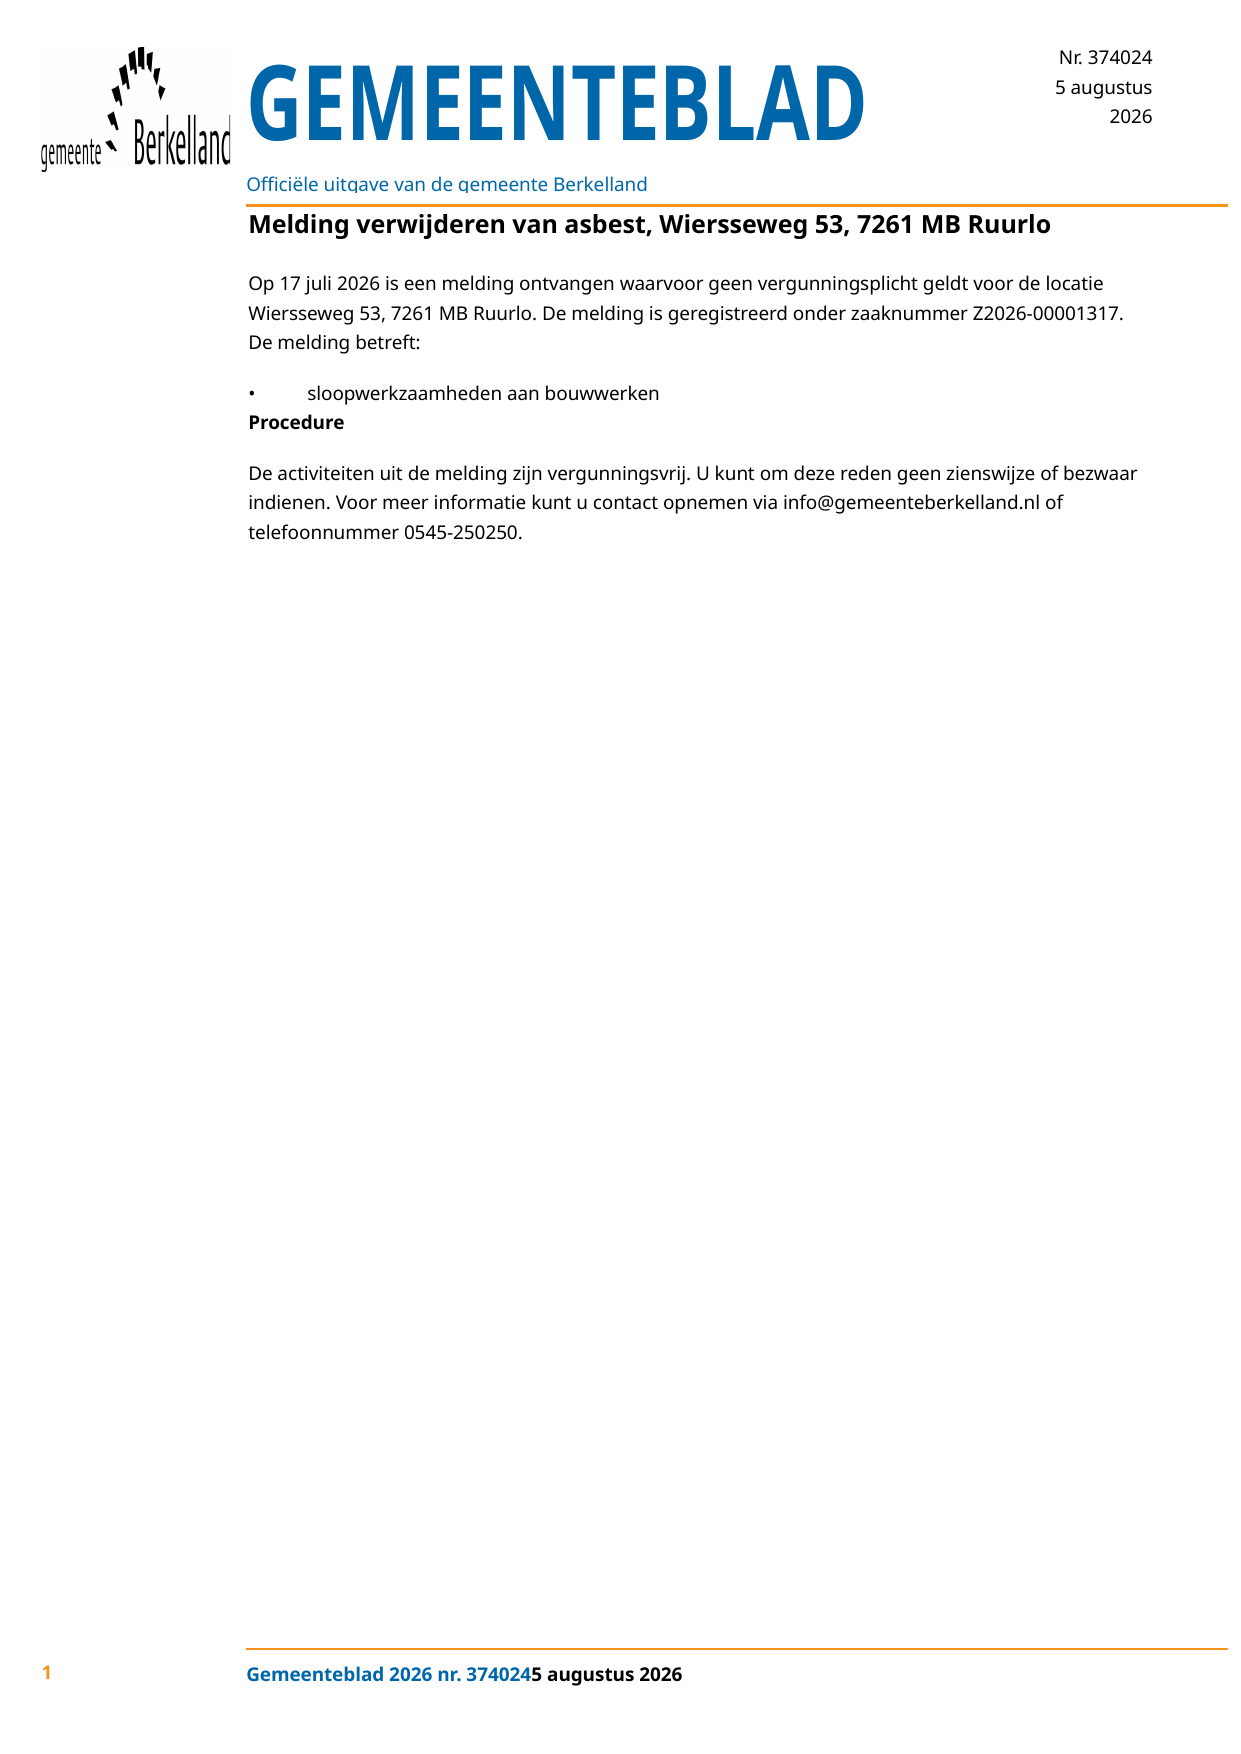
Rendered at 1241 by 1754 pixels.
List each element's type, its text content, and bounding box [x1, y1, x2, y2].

picture [41, 47, 231, 172]
text Op 17 juli 2026 is een melding ontvangen waarvoor geen vergunningsplicht geldt voor de locatie Wiersseweg 53, 7261 MB Ruurlo. De melding is geregistreerd onder zaaknummer Z2026-00001317. De melding betreft: [248, 270, 1152, 355]
text Procedure [248, 409, 1152, 435]
text Melding verwijderen van asbest, Wiersseweg 53, 7261 MB Ruurlo [248, 207, 1152, 241]
text De activiteiten uit de melding zijn vergunningsvrij. U kunt om deze reden geen zienswijze of bezwaar indienen. Voor meer informatie kunt u contact opnemen via info@gemeenteberkelland.nl of telefoonnummer 0545-250250. [248, 460, 1152, 545]
list sloopwerkzaamheden aan bouwwerken [248, 380, 1152, 406]
